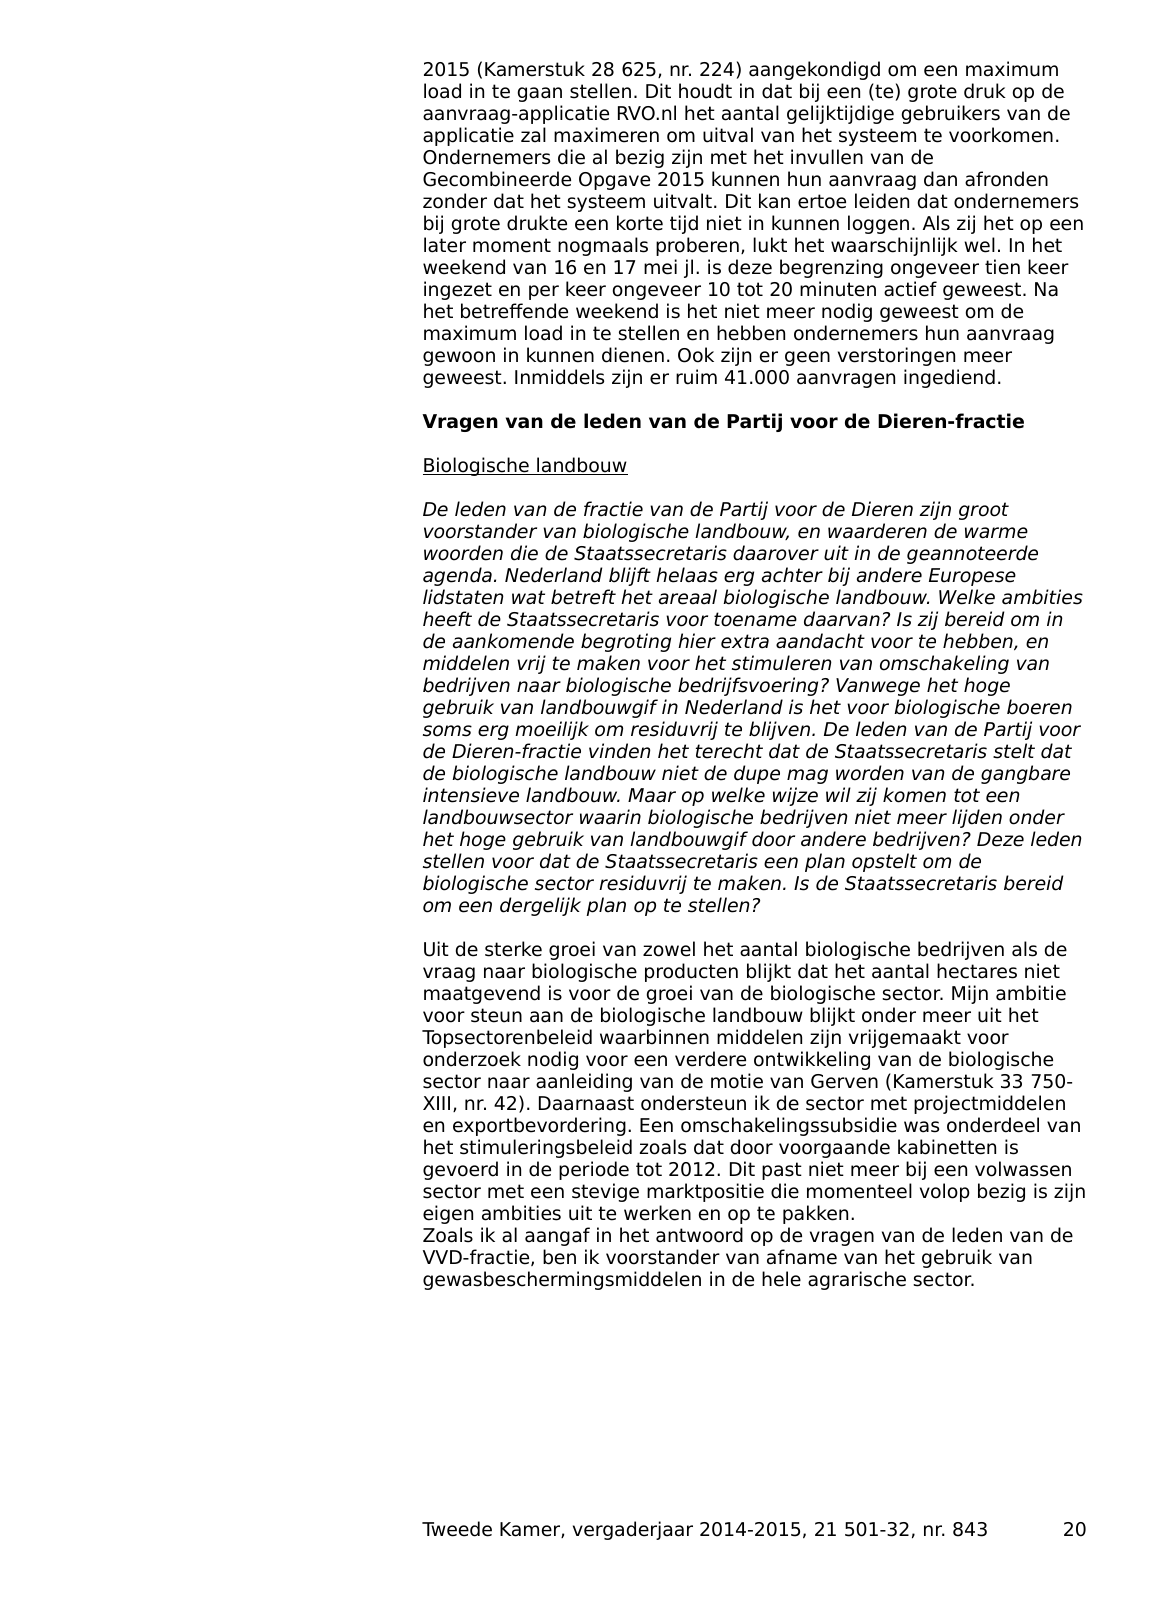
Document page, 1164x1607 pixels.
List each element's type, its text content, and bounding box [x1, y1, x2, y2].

text Zoals ik al aangaf in het antwoord op de vragen van de leden van de VVD-fractie, ben ik voorstander van afname van het gebruik van gewasbeschermingsmiddelen in de hele agrarische sector. [422, 1225, 1087, 1291]
text 2015 (Kamerstuk 28 625, nr. 224) aangekondigd om een maximum load in te gaan stellen. Dit houdt in dat bij een (te) grote druk op de aanvraag-applicatie RVO.nl het aantal gelijktijdige gebruikers van de applicatie zal maximeren om uitval van het systeem te voorkomen. Ondernemers die al bezig zijn met het invullen van de Gecombineerde Opgave 2015 kunnen hun aanvraag dan afronden zonder dat het systeem uitvalt. Dit kan ertoe leiden dat ondernemers bij grote drukte een korte tijd niet in kunnen loggen. Als zij het op een later moment nogmaals proberen, lukt het waarschijnlijk wel. In het weekend van 16 en 17 mei jl. is deze begrenzing ongeveer tien keer ingezet en per keer ongeveer 10 tot 20 minuten actief geweest. Na het betreffende weekend is het niet meer nodig geweest om de maximum load in te stellen en hebben ondernemers hun aanvraag gewoon in kunnen dienen. Ook zijn er geen verstoringen meer geweest. Inmiddels zijn er ruim 41.000 aanvragen ingediend. [422, 59, 1087, 389]
text De leden van de fractie van de Partij voor de Dieren zijn groot voorstander van biologische landbouw, en waarderen de warme woorden die de Staatssecretaris daarover uit in de geannoteerde agenda. Nederland blijft helaas erg achter bij andere Europese lidstaten wat betreft het areaal biologische landbouw. Welke ambities heeft de Staatssecretaris voor toename daarvan? Is zij bereid om in de aankomende begroting hier extra aandacht voor te hebben, en middelen vrij te maken voor het stimuleren van omschakeling van bedrijven naar biologische bedrijfsvoering? Vanwege het hoge gebruik van landbouwgif in Nederland is het voor biologische boeren soms erg moeilijk om residuvrij te blijven. De leden van de Partij voor de Dieren-fractie vinden het terecht dat de Staatssecretaris stelt dat de biologische landbouw niet de dupe mag worden van de gangbare intensieve landbouw. Maar op welke wijze wil zij komen tot een landbouwsector waarin biologische bedrijven niet meer lijden onder het hoge gebruik van landbouwgif door andere bedrijven? Deze leden stellen voor dat de Staatssecretaris een plan opstelt om de biologische sector residuvrij te maken. Is de Staatssecretaris bereid om een dergelijk plan op te stellen? [422, 499, 1087, 917]
subtitle Vragen van de leden van de Partij voor de Dieren-fractie [422, 411, 1087, 433]
subtitle Biologische landbouw [422, 455, 1087, 477]
text Uit de sterke groei van zowel het aantal biologische bedrijven als de vraag naar biologische producten blijkt dat het aantal hectares niet maatgevend is voor de groei van de biologische sector. Mijn ambitie voor steun aan de biologische landbouw blijkt onder meer uit het Topsectorenbeleid waarbinnen middelen zijn vrijgemaakt voor onderzoek nodig voor een verdere ontwikkeling van de biologische sector naar aanleiding van de motie van Gerven (Kamerstuk 33 750-XIII, nr. 42). Daarnaast ondersteun ik de sector met projectmiddelen en exportbevordering. Een omschakelingssubsidie was onderdeel van het stimuleringsbeleid zoals dat door voorgaande kabinetten is gevoerd in de periode tot 2012. Dit past niet meer bij een volwassen sector met een stevige marktpositie die momenteel volop bezig is zijn eigen ambities uit te werken en op te pakken. [422, 939, 1087, 1225]
